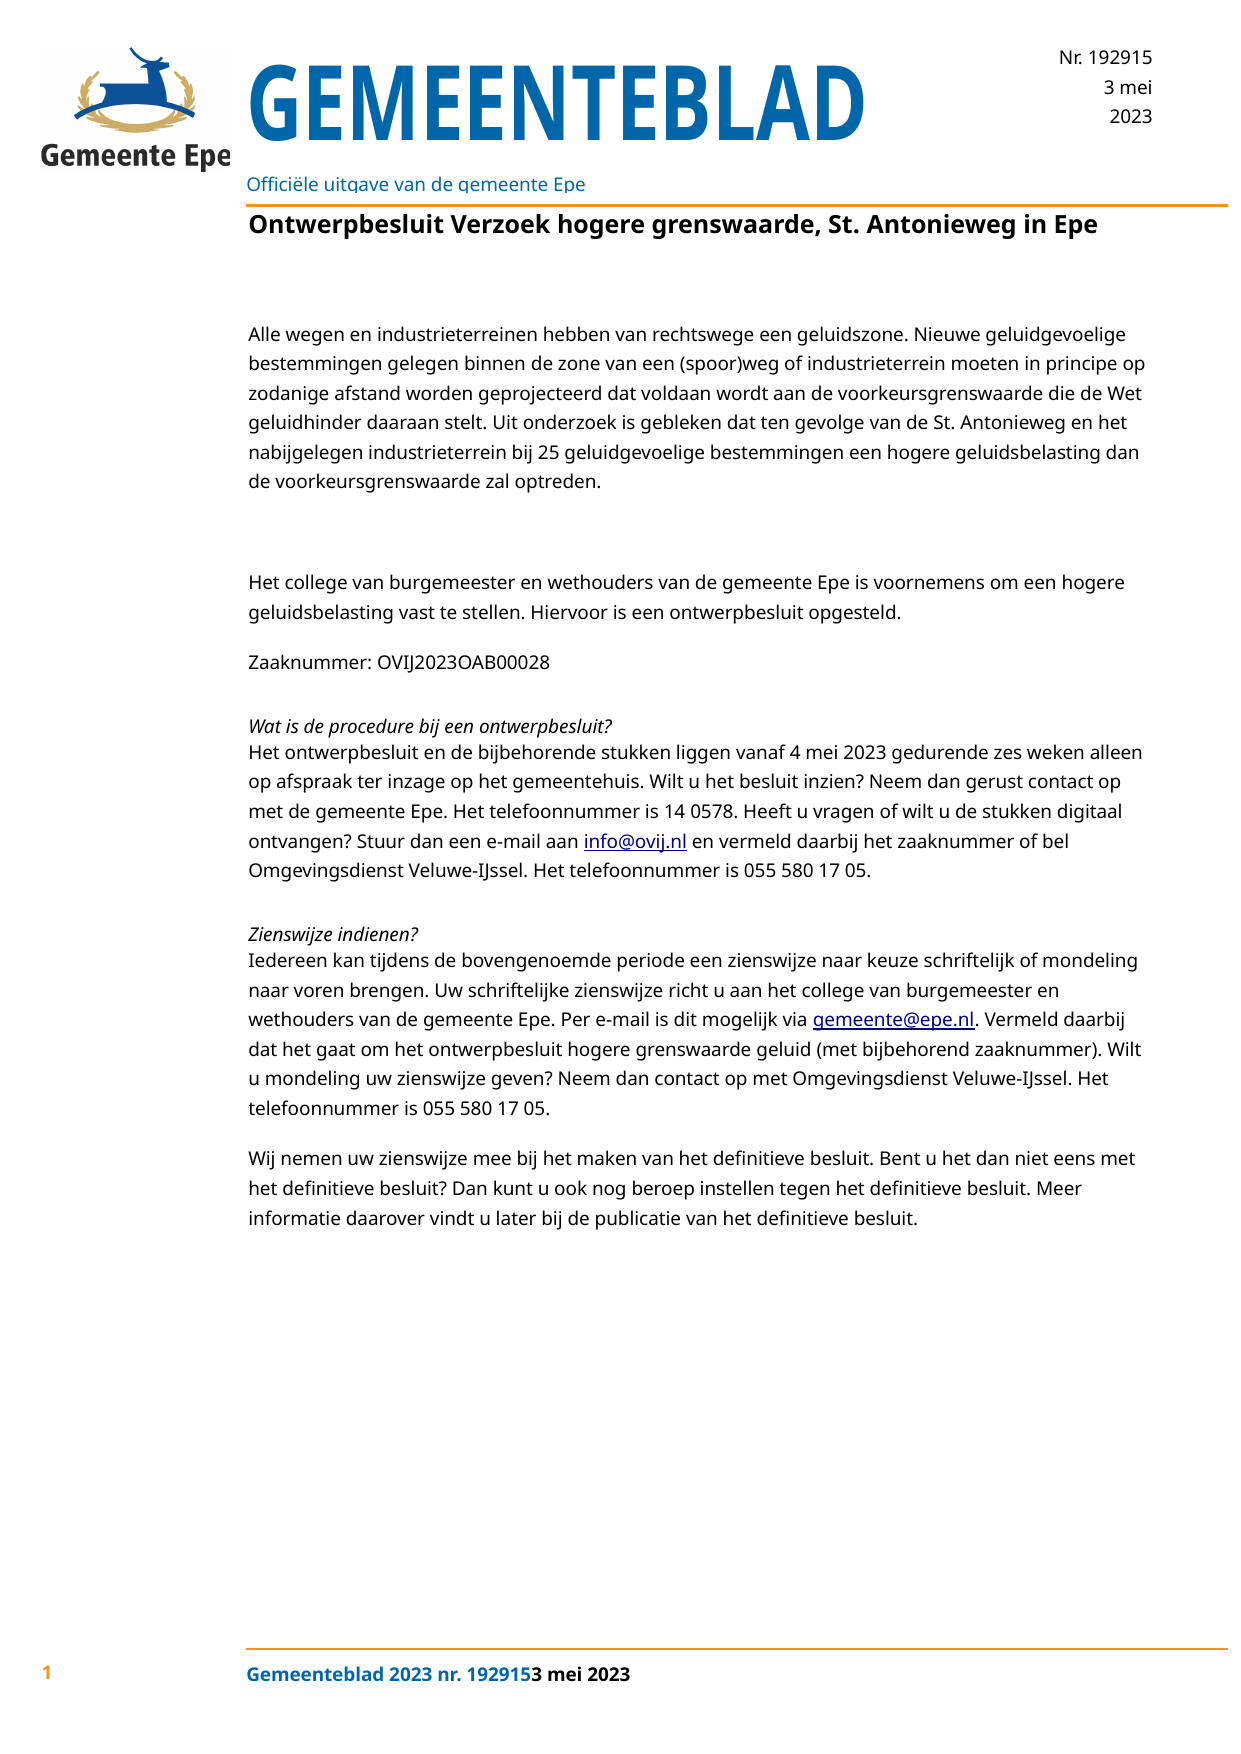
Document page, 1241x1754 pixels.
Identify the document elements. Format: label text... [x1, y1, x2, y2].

text Zaaknummer: OVIJ2023OAB00028 [248, 649, 1152, 675]
text Alle wegen en industrieterreinen hebben van rechtswege een geluidszone. Nieuwe geluidgevoelige bestemmingen gelegen binnen de zone van een (spoor)weg of industrieterrein moeten in principe op zodanige afstand worden geprojecteerd dat voldaan wordt aan de voorkeursgrenswaarde die de Wet geluidhinder daaraan stelt. Uit onderzoek is gebleken dat ten gevolge van de St. Antonieweg en het nabijgelegen industrieterrein bij 25 geluidgevoelige bestemmingen een hogere geluidsbelasting dan de voorkeursgrenswaarde zal optreden. [248, 321, 1152, 494]
text Wat is de procedure bij een ontwerpbesluit? [248, 713, 1152, 739]
text Iedereen kan tijdens de bovengenoemde periode een zienswijze naar keuze schriftelijk of mondeling naar voren brengen. Uw schriftelijke zienswijze richt u aan het college van burgemeester en wethouders van de gemeente Epe. Per e-mail is dit mogelijk via gemeente@epe.nl. Vermeld daarbij dat het gaat om het ontwerpbesluit hogere grenswaarde geluid (met bijbehorend zaaknummer). Wilt u mondeling uw zienswijze geven? Neem dan contact op met Omgevingsdienst Veluwe-IJssel. Het telefoonnummer is 055 580 17 05. [248, 947, 1152, 1121]
text Zienswijze indienen? [248, 921, 1152, 947]
text Het ontwerpbesluit en de bijbehorende stukken liggen vanaf 4 mei 2023 gedurende zes weken alleen op afspraak ter inzage op het gemeentehuis. Wilt u het besluit inzien? Neem dan gerust contact op met de gemeente Epe. Het telefoonnummer is 14 0578. Heeft u vragen of wilt u de stukken digitaal ontvangen? Stuur dan een e-mail aan info@ovij.nl en vermeld daarbij het zaaknummer of bel Omgevingsdienst Veluwe-IJssel. Het telefoonnummer is 055 580 17 05. [248, 739, 1152, 883]
text Wij nemen uw zienswijze mee bij het maken van het definitieve besluit. Bent u het dan niet eens met het definitieve besluit? Dan kunt u ook nog beroep instellen tegen het definitieve besluit. Meer informatie daarover vindt u later bij de publicatie van het definitieve besluit. [248, 1146, 1152, 1230]
text Ontwerpbesluit Verzoek hogere grenswaarde, St. Antonieweg in Epe [248, 207, 1152, 241]
picture [41, 47, 231, 172]
text Het college van burgemeester en wethouders van de gemeente Epe is voornemens om een hogere geluidsbelasting vast te stellen. Hiervoor is een ontwerpbesluit opgesteld. [248, 569, 1152, 625]
